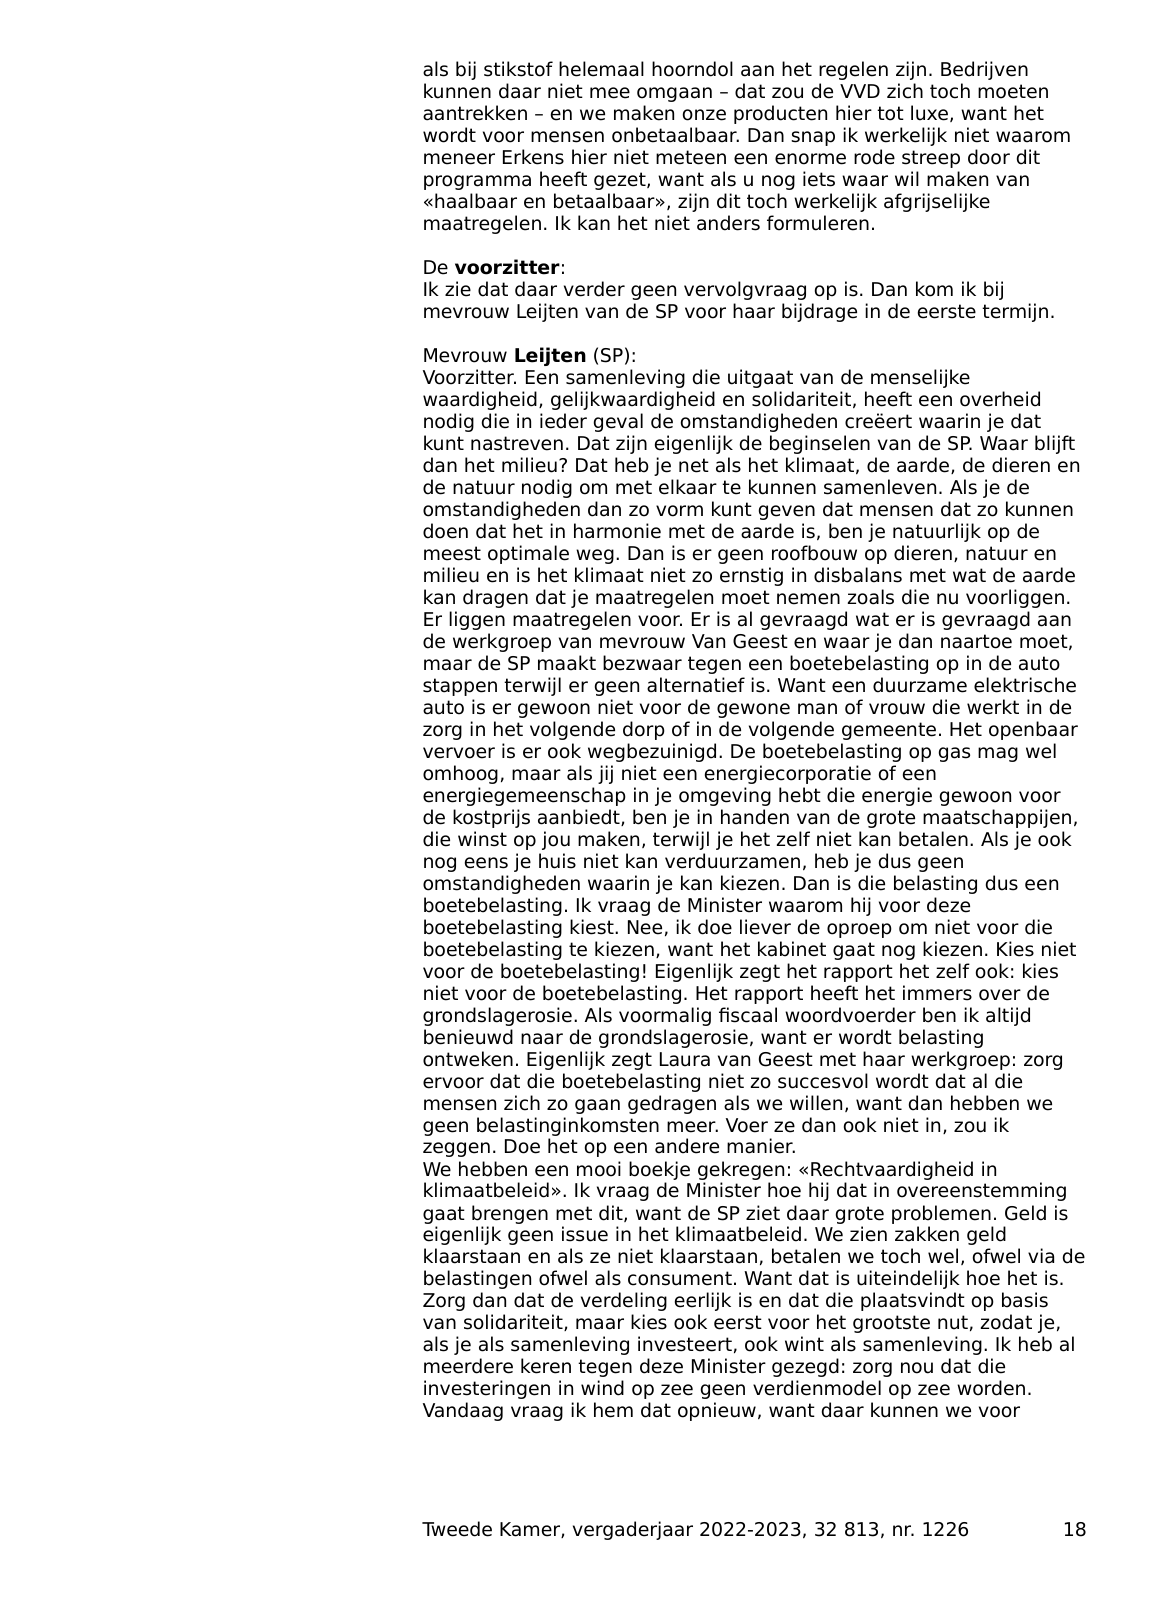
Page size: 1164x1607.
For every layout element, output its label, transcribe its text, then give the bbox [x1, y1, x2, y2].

text We hebben een mooi boekje gekregen: «Rechtvaardigheid in klimaatbeleid». Ik vraag de Minister hoe hij dat in overeenstemming gaat brengen met dit, want de SP ziet daar grote problemen. Geld is eigenlijk geen issue in het klimaatbeleid. We zien zakken geld klaarstaan en als ze niet klaarstaan, betalen we toch wel, ofwel via de belastingen ofwel als consument. Want dat is uiteindelijk hoe het is. Zorg dan dat de verdeling eerlijk is en dat die plaatsvindt op basis van solidariteit, maar kies ook eerst voor het grootste nut, zodat je, als je als samenleving investeert, ook wint als samenleving. Ik heb al meerdere keren tegen deze Minister gezegd: zorg nou dat die investeringen in wind op zee geen verdienmodel op zee worden. Vandaag vraag ik hem dat opnieuw, want daar kunnen we voor [422, 1158, 1087, 1422]
text Ik zie dat daar verder geen vervolgvraag op is. Dan kom ik bij mevrouw Leijten van de SP voor haar bijdrage in de eerste termijn. [422, 279, 1087, 323]
text De voorzitter: [422, 257, 1087, 279]
text Er liggen maatregelen voor. Er is al gevraagd wat er is gevraagd aan de werkgroep van mevrouw Van Geest en waar je dan naartoe moet, maar de SP maakt bezwaar tegen een boetebelasting op in de auto stappen terwijl er geen alternatief is. Want een duurzame elektrische auto is er gewoon niet voor de gewone man of vrouw die werkt in de zorg in het volgende dorp of in de volgende gemeente. Het openbaar vervoer is er ook wegbezuinigd. De boetebelasting op gas mag wel omhoog, maar als jij niet een energiecorporatie of een energiegemeenschap in je omgeving hebt die energie gewoon voor de kostprijs aanbiedt, ben je in handen van de grote maatschappijen, die winst op jou maken, terwijl je het zelf niet kan betalen. Als je ook nog eens je huis niet kan verduurzamen, heb je dus geen omstandigheden waarin je kan kiezen. Dan is die belasting dus een boetebelasting. Ik vraag de Minister waarom hij voor deze boetebelasting kiest. Nee, ik doe liever de oproep om niet voor die boetebelasting te kiezen, want het kabinet gaat nog kiezen. Kies niet voor de boetebelasting! Eigenlijk zegt het rapport het zelf ook: kies niet voor de boetebelasting. Het rapport heeft het immers over de grondslagerosie. Als voormalig fiscaal woordvoerder ben ik altijd benieuwd naar de grondslagerosie, want er wordt belasting ontweken. Eigenlijk zegt Laura van Geest met haar werkgroep: zorg ervoor dat die boetebelasting niet zo succesvol wordt dat al die mensen zich zo gaan gedragen als we willen, want dan hebben we geen belastinginkomsten meer. Voer ze dan ook niet in, zou ik zeggen. Doe het op een andere manier. [422, 609, 1087, 1158]
text Voorzitter. Een samenleving die uitgaat van de menselijke waardigheid, gelijkwaardigheid en solidariteit, heeft een overheid nodig die in ieder geval de omstandigheden creëert waarin je dat kunt nastreven. Dat zijn eigenlijk de beginselen van de SP. Waar blijft dan het milieu? Dat heb je net als het klimaat, de aarde, de dieren en de natuur nodig om met elkaar te kunnen samenleven. Als je de omstandigheden dan zo vorm kunt geven dat mensen dat zo kunnen doen dat het in harmonie met de aarde is, ben je natuurlijk op de meest optimale weg. Dan is er geen roofbouw op dieren, natuur en milieu en is het klimaat niet zo ernstig in disbalans met wat de aarde kan dragen dat je maatregelen moet nemen zoals die nu voorliggen. [422, 367, 1087, 609]
text Mevrouw Leijten (SP): [422, 345, 1087, 367]
text als bij stikstof helemaal hoorndol aan het regelen zijn. Bedrijven kunnen daar niet mee omgaan – dat zou de VVD zich toch moeten aantrekken – en we maken onze producten hier tot luxe, want het wordt voor mensen onbetaalbaar. Dan snap ik werkelijk niet waarom meneer Erkens hier niet meteen een enorme rode streep door dit programma heeft gezet, want als u nog iets waar wil maken van «haalbaar en betaalbaar», zijn dit toch werkelijk afgrijselijke maatregelen. Ik kan het niet anders formuleren. [422, 59, 1087, 235]
